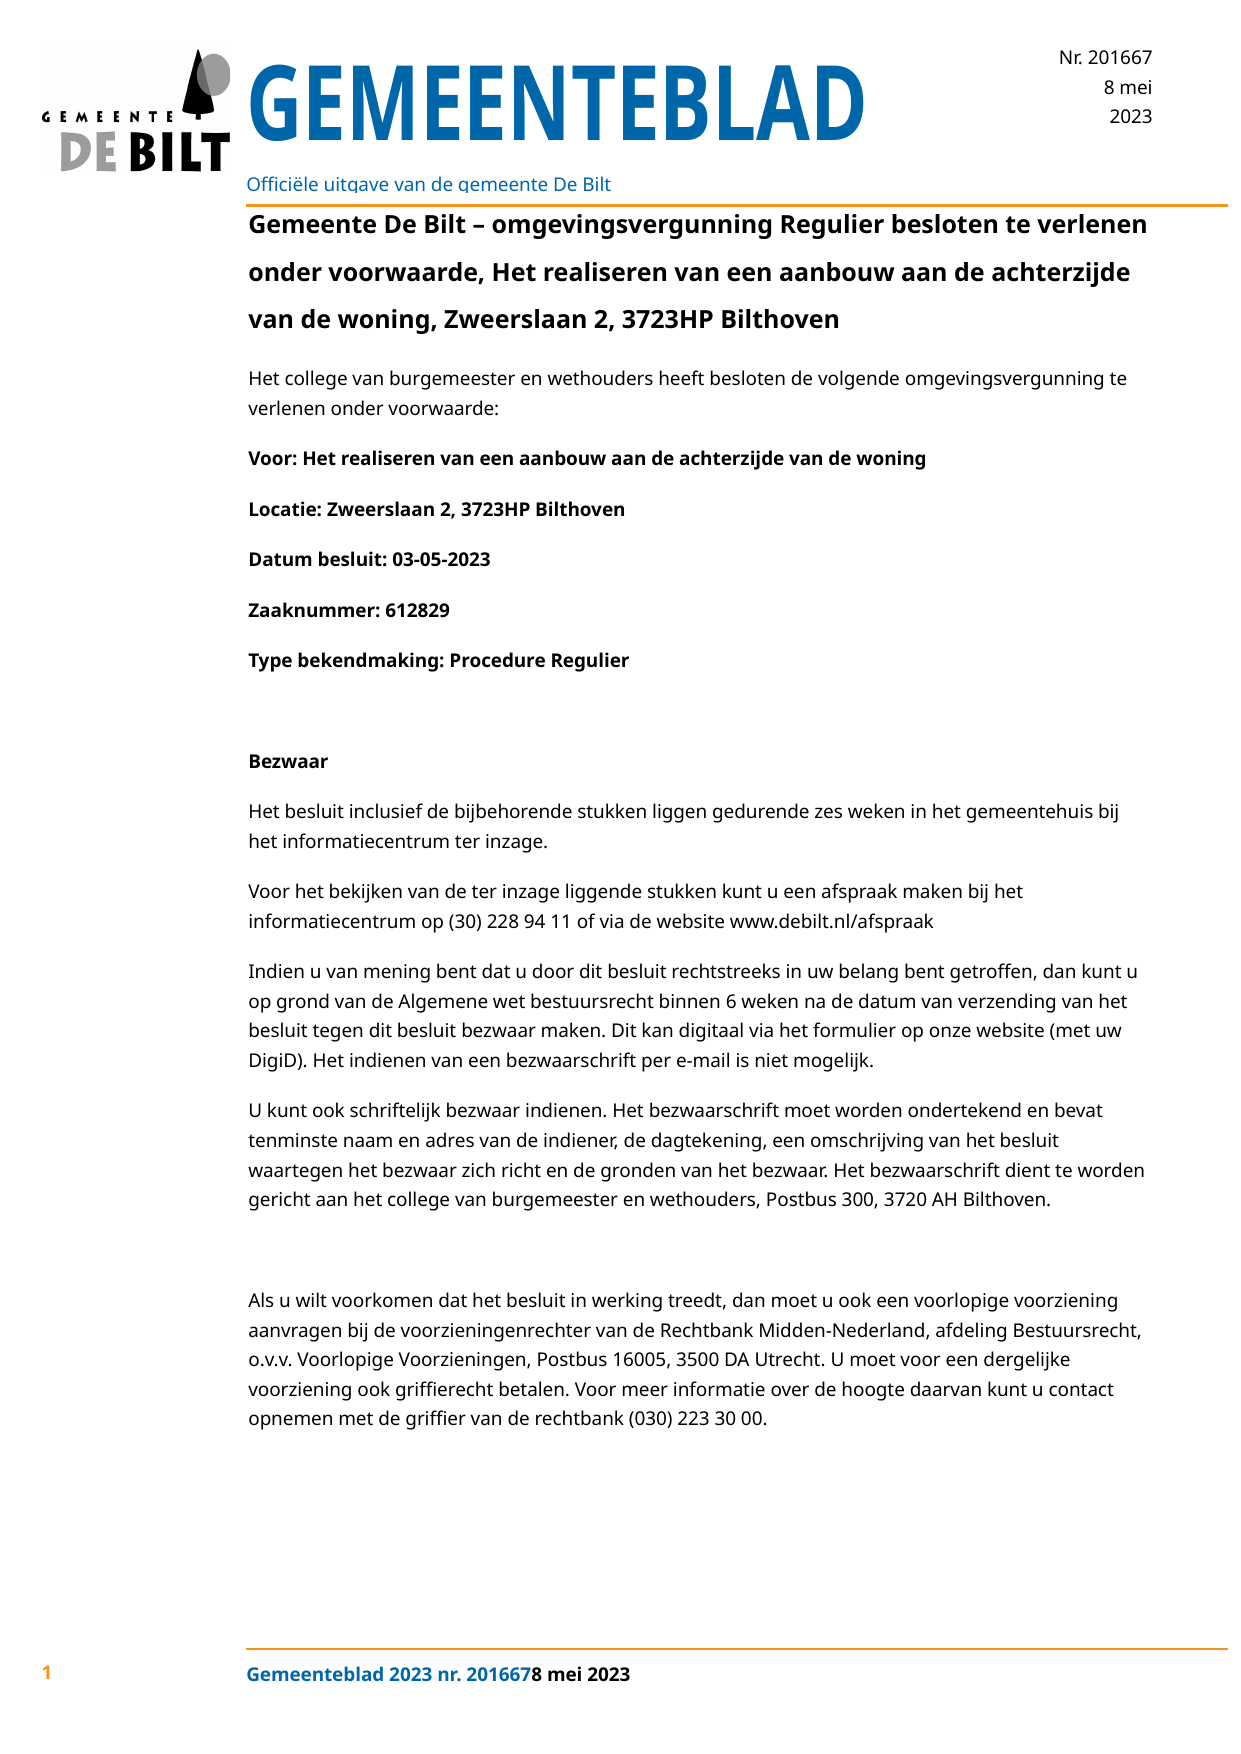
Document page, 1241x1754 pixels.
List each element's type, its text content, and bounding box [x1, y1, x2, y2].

text Indien u van mening bent dat u door dit besluit rechtstreeks in uw belang bent getroffen, dan kunt u op grond van de Algemene wet bestuursrecht binnen 6 weken na de datum van verzending van het besluit tegen dit besluit bezwaar maken. Dit kan digitaal via het formulier op onze website (met uw DigiD). Het indienen van een bezwaarschrift per e-mail is niet mogelijk. [248, 958, 1152, 1073]
text Voor het bekijken van de ter inzage liggende stukken kunt u een afspraak maken bij het informatiecentrum op (30) 228 94 11 of via de website www.debilt.nl/afspraak [248, 878, 1152, 934]
text Het college van burgemeester en wethouders heeft besloten de volgende omgevingsvergunning te verlenen onder voorwaarde: [248, 366, 1152, 421]
text Locatie: Zweerslaan 2, 3723HP Bilthoven [248, 496, 1152, 522]
text Type bekendmaking: Procedure Regulier [248, 647, 1152, 673]
text Gemeente De Bilt – omgevingsvergunning Regulier besloten te verlenen onder voorwaarde, Het realiseren van een aanbouw aan de achterzijde van de woning, Zweerslaan 2, 3723HP Bilthoven [248, 207, 1152, 336]
text Voor: Het realiseren van een aanbouw aan de achterzijde van de woning [248, 446, 1152, 471]
text Als u wilt voorkomen dat het besluit in werking treedt, dan moet u ook een voorlopige voorziening aanvragen bij de voorzieningenrechter van de Rechtbank Midden-Nederland, afdeling Bestuursrecht, o.v.v. Voorlopige Voorzieningen, Postbus 16005, 3500 DA Utrecht. U moet voor een dergelijke voorziening ook griffierecht betalen. Voor meer informatie over de hoogte daarvan kunt u contact opnemen met de griffier van de rechtbank (030) 223 30 00. [248, 1287, 1152, 1431]
text Zaaknummer: 612829 [248, 597, 1152, 622]
picture [41, 47, 231, 172]
text Bezwaar [248, 748, 1152, 774]
text Datum besluit: 03-05-2023 [248, 546, 1152, 572]
text U kunt ook schriftelijk bezwaar indienen. Het bezwaarschrift moet worden ondertekend en bevat tenminste naam en adres van de indiener, de dagtekening, een omschrijving van het besluit waartegen het bezwaar zich richt en de gronden van het bezwaar. Het bezwaarschrift dient te worden gericht aan het college van burgemeester en wethouders, Postbus 300, 3720 AH Bilthoven. [248, 1098, 1152, 1212]
text Het besluit inclusief de bijbehorende stukken liggen gedurende zes weken in het gemeentehuis bij het informatiecentrum ter inzage. [248, 798, 1152, 854]
